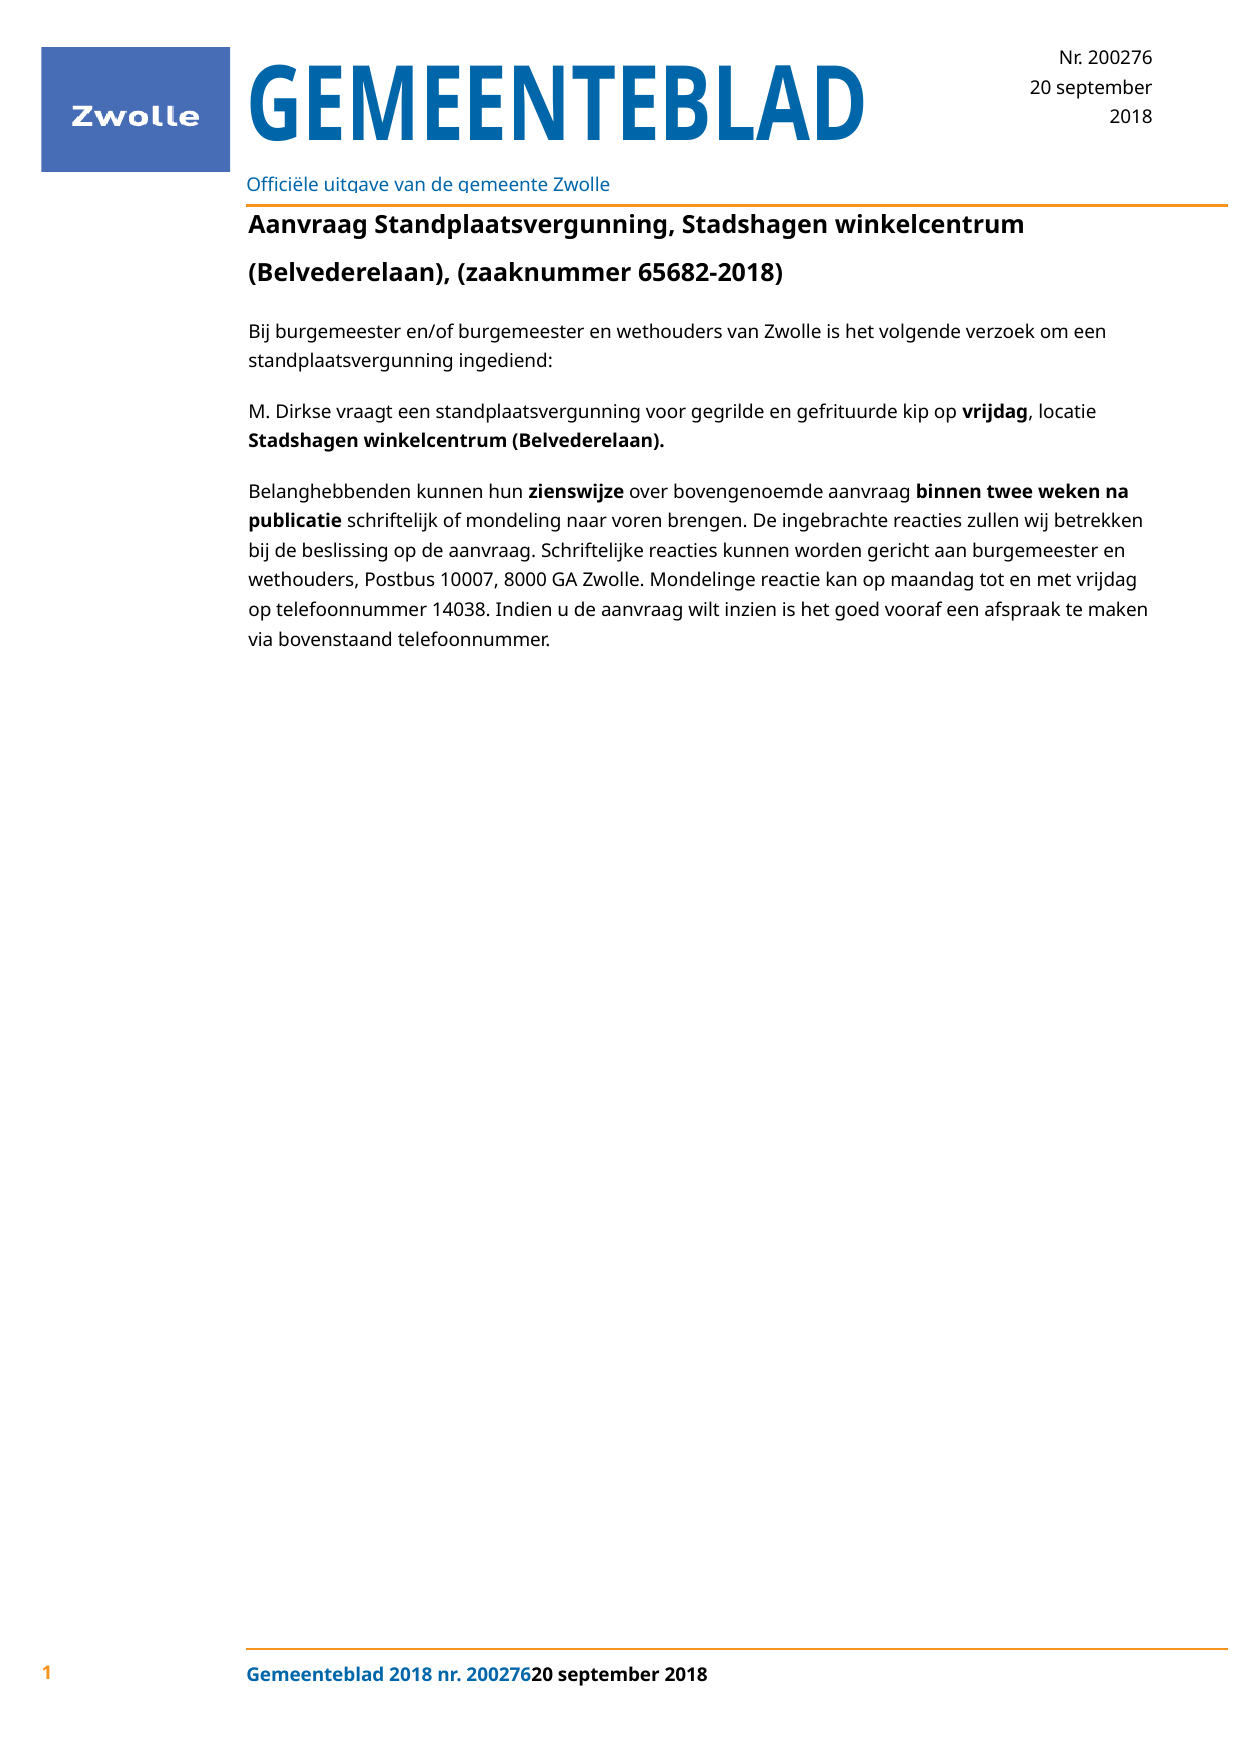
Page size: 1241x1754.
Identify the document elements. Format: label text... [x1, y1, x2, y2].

text Aanvraag Standplaatsvergunning, Stadshagen winkelcentrum (Belvederelaan), (zaaknummer 65682-2018) [248, 207, 1152, 288]
text Bij burgemeester en/of burgemeester en wethouders van Zwolle is het volgende verzoek om een standplaatsvergunning ingediend: [248, 318, 1152, 373]
text M. Dirkse vraagt een standplaatsvergunning voor gegrilde en gefrituurde kip op vrijdag, locatie Stadshagen winkelcentrum (Belvederelaan). [248, 398, 1152, 453]
text Belanghebbenden kunnen hun zienswijze over bovengenoemde aanvraag binnen twee weken na publicatie schriftelijk of mondeling naar voren brengen. De ingebrachte reacties zullen wij betrekken bij de beslissing op de aanvraag. Schriftelijke reacties kunnen worden gericht aan burgemeester en wethouders, Postbus 10007, 8000 GA Zwolle. Mondelinge reactie kan op maandag tot en met vrijdag op telefoonnummer 14038. Indien u de aanvraag wilt inzien is het goed vooraf een afspraak te maken via bovenstaand telefoonnummer. [248, 478, 1152, 652]
picture [41, 47, 231, 172]
